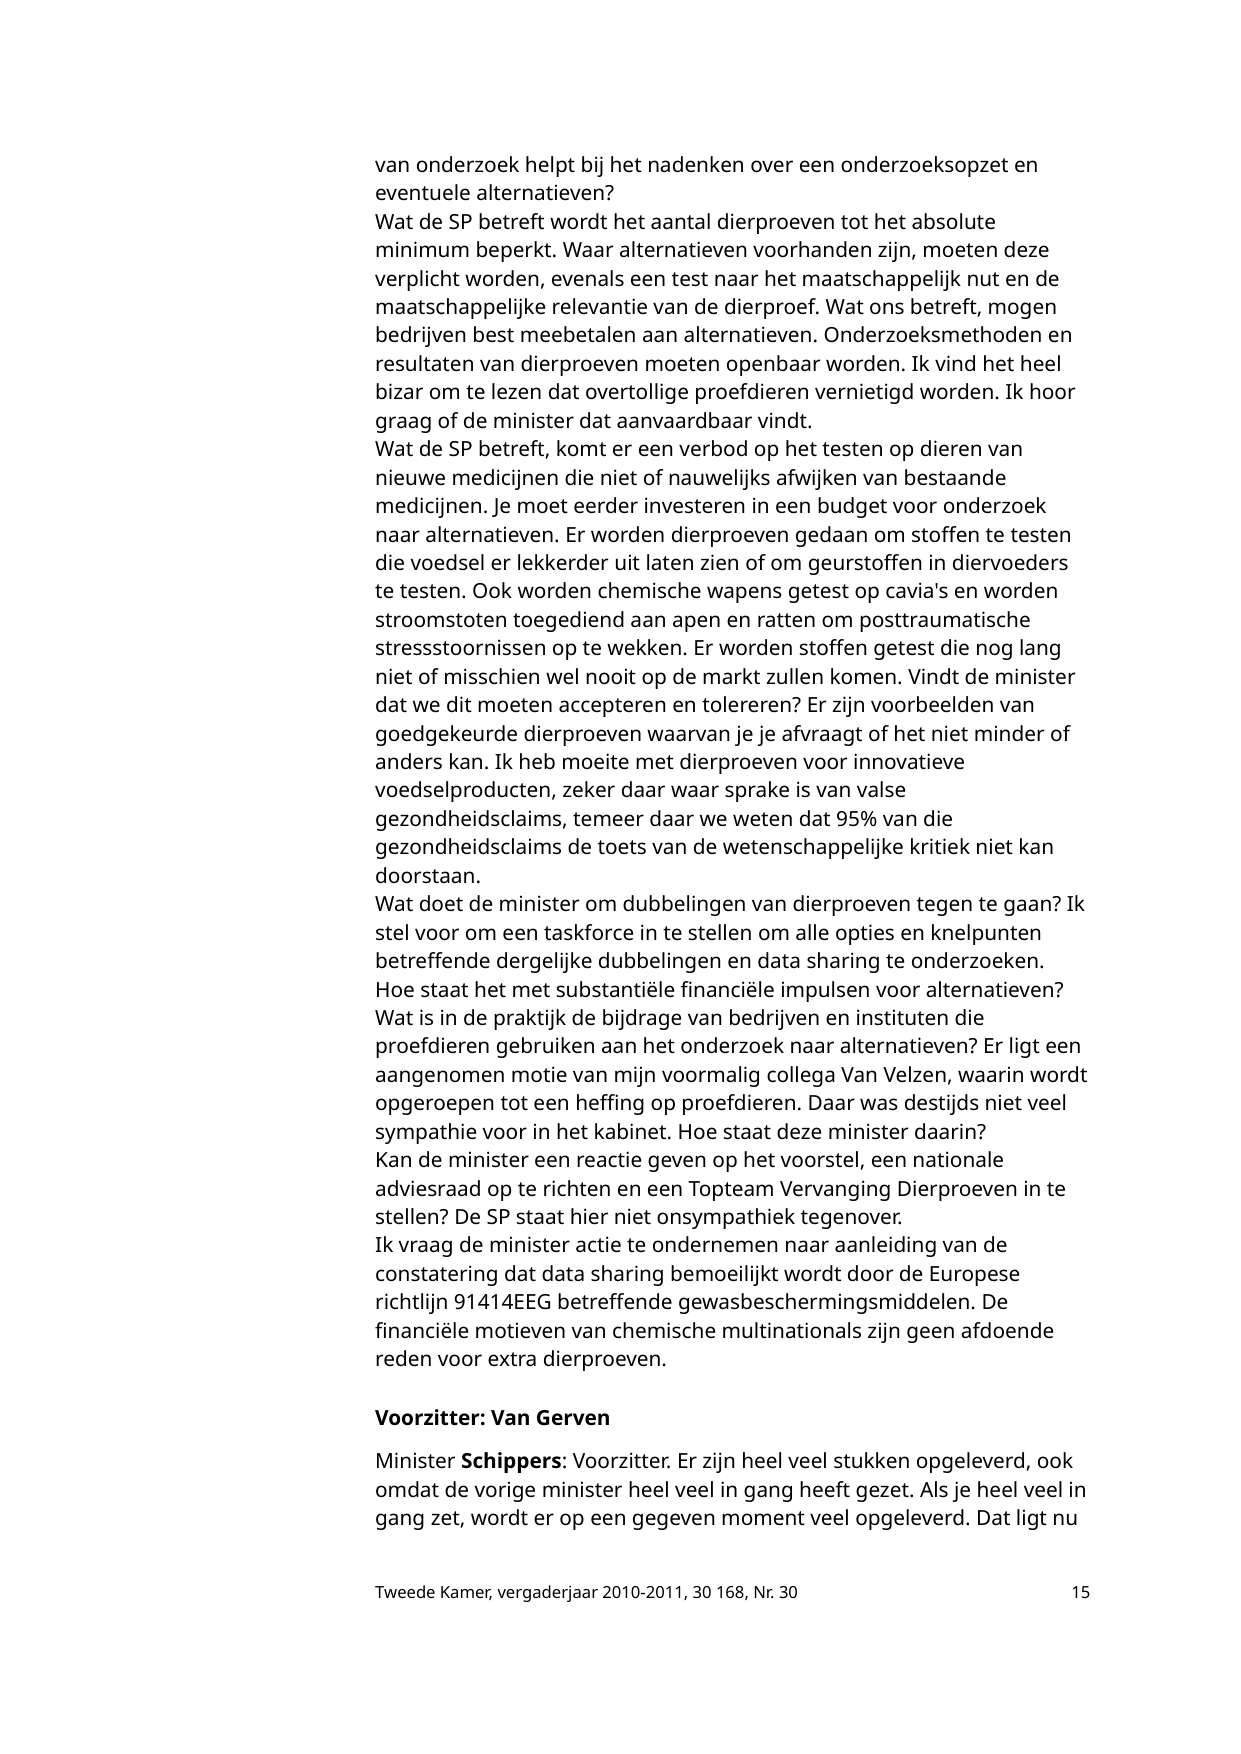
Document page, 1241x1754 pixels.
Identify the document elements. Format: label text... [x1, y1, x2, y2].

text Wat de SP betreft wordt het aantal dierproeven tot het absolute minimum beperkt. Waar alternatieven voorhanden zijn, moeten deze verplicht worden, evenals een test naar het maatschappelijk nut en de maatschappelijke relevantie van de dierproef. Wat ons betreft, mogen bedrijven best meebetalen aan alternatieven. Onderzoeksmethoden en resultaten van dierproeven moeten openbaar worden. Ik vind het heel bizar om te lezen dat overtollige proefdieren vernietigd worden. Ik hoor graag of de minister dat aanvaardbaar vindt. [375, 207, 1090, 434]
text Kan de minister een reactie geven op het voorstel, een nationale adviesraad op te richten en een Topteam Vervanging Dierproeven in te stellen? De SP staat hier niet onsympathiek tegenover. [375, 1145, 1090, 1231]
text Voorzitter: Van Gerven [375, 1403, 1090, 1431]
text Ik vraag de minister actie te ondernemen naar aanleiding van de constatering dat data sharing bemoeilijkt wordt door de Europese richtlijn 91414EEG betreffende gewasbeschermingsmiddelen. De financiële motieven van chemische multinationals zijn geen afdoende reden voor extra dierproeven. [375, 1231, 1090, 1373]
text van onderzoek helpt bij het nadenken over een onderzoeksopzet en eventuele alternatieven? [375, 150, 1090, 207]
text Minister Schippers: Voorzitter. Er zijn heel veel stukken opgeleverd, ook omdat de vorige minister heel veel in gang heeft gezet. Als je heel veel in gang zet, wordt er op een gegeven moment veel opgeleverd. Dat ligt nu [375, 1446, 1090, 1532]
text Wat doet de minister om dubbelingen van dierproeven tegen te gaan? Ik stel voor om een taskforce in te stellen om alle opties en knelpunten betreffende dergelijke dubbelingen en data sharing te onderzoeken. Hoe staat het met substantiële financiële impulsen voor alternatieven? Wat is in de praktijk de bijdrage van bedrijven en instituten die proefdieren gebruiken aan het onderzoek naar alternatieven? Er ligt een aangenomen motie van mijn voormalig collega Van Velzen, waarin wordt opgeroepen tot een heffing op proefdieren. Daar was destijds niet veel sympathie voor in het kabinet. Hoe staat deze minister daarin? [375, 889, 1090, 1145]
text Wat de SP betreft, komt er een verbod op het testen op dieren van nieuwe medicijnen die niet of nauwelijks afwijken van bestaande medicijnen. Je moet eerder investeren in een budget voor onderzoek naar alternatieven. Er worden dierproeven gedaan om stoffen te testen die voedsel er lekkerder uit laten zien of om geurstoffen in diervoeders te testen. Ook worden chemische wapens getest op cavia's en worden stroomstoten toegediend aan apen en ratten om posttraumatische stressstoornissen op te wekken. Er worden stoffen getest die nog lang niet of misschien wel nooit op de markt zullen komen. Vindt de minister dat we dit moeten accepteren en tolereren? Er zijn voorbeelden van goedgekeurde dierproeven waarvan je je afvraagt of het niet minder of anders kan. Ik heb moeite met dierproeven voor innovatieve voedselproducten, zeker daar waar sprake is van valse gezondheidsclaims, temeer daar we weten dat 95% van die gezondheidsclaims de toets van de wetenschappelijke kritiek niet kan doorstaan. [375, 434, 1090, 889]
